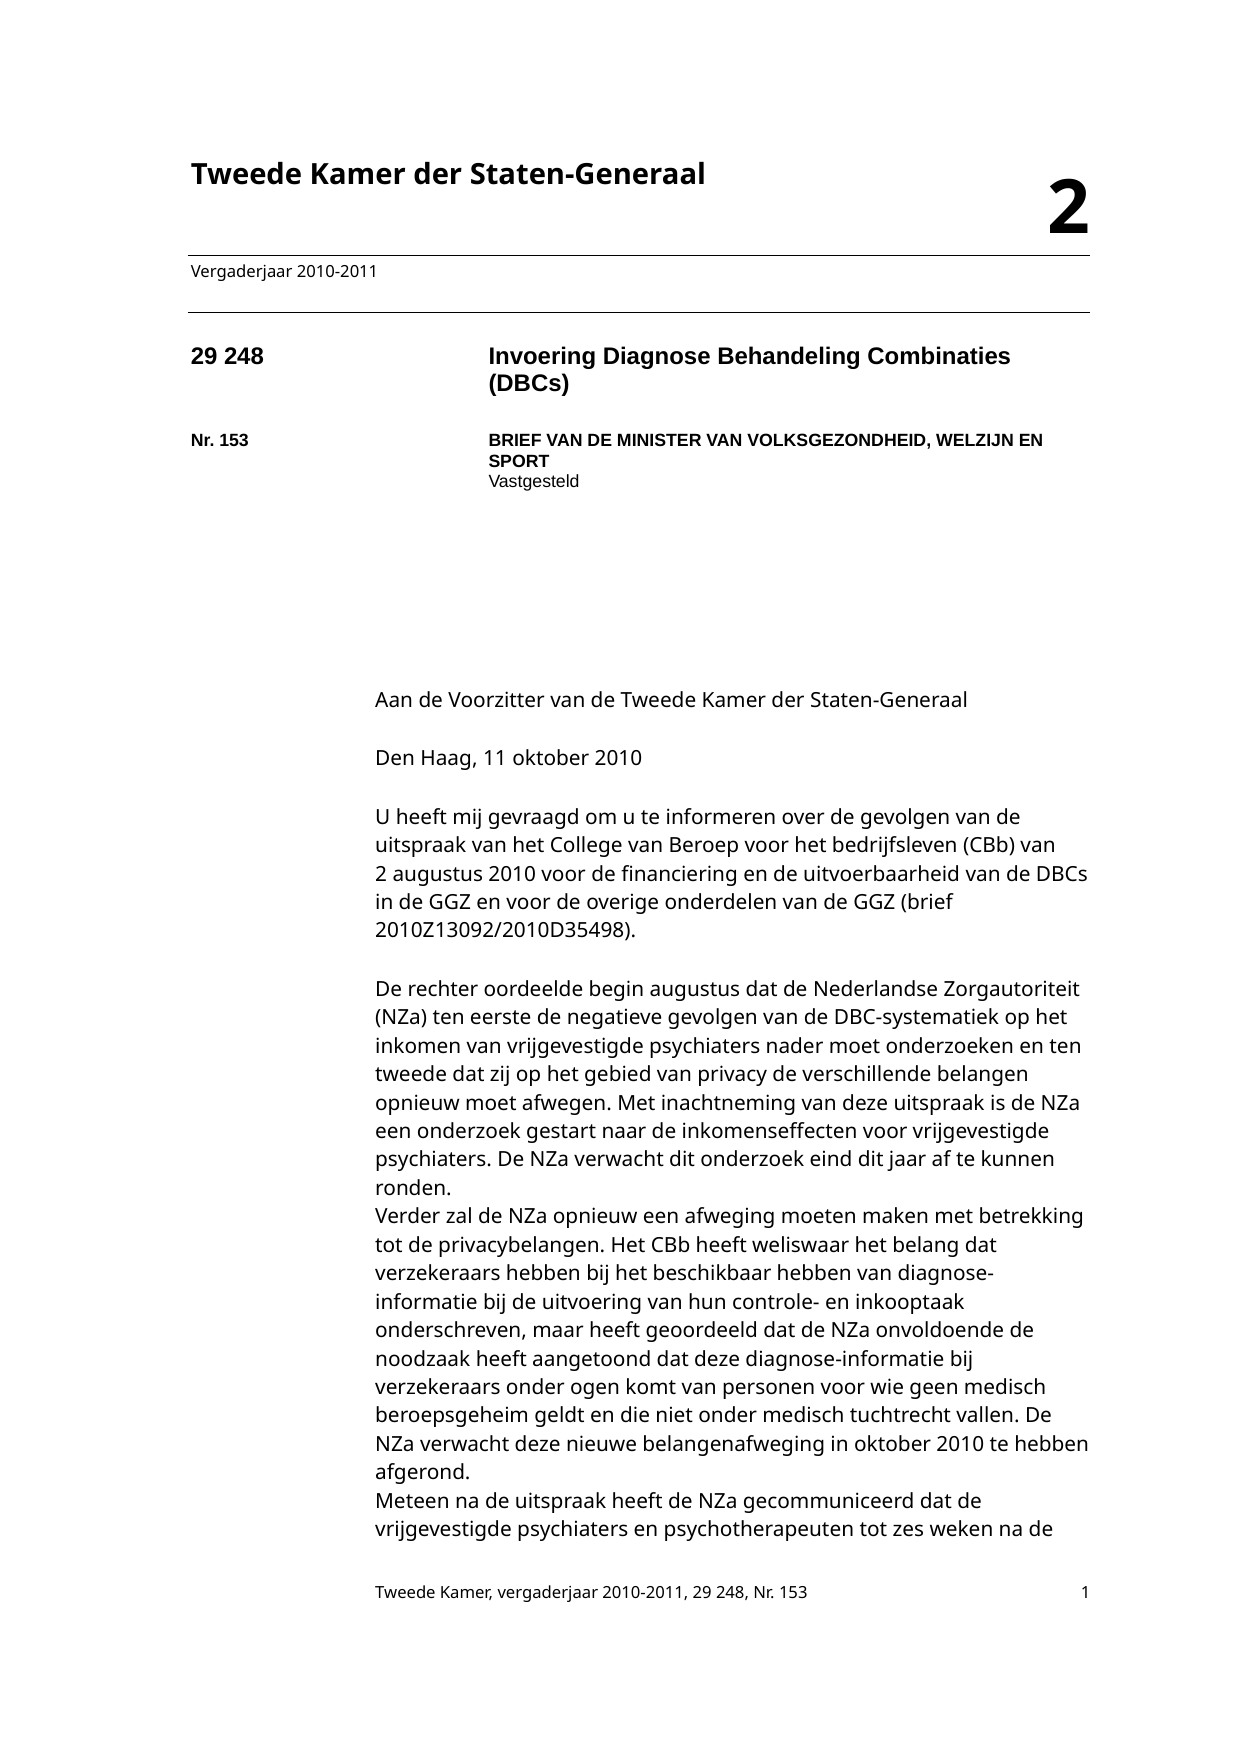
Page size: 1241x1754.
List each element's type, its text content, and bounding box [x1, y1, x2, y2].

text U heeft mij gevraagd om u te informeren over de gevolgen van de uitspraak van het College van Beroep voor het bedrijfsleven (CBb) van 2 augustus 2010 voor de financiering en de uitvoerbaarheid van de DBCs in de GGZ en voor de overige onderdelen van de GGZ (brief 2010Z13092/2010D35498). [375, 802, 1090, 944]
table_cell BRIEF VAN DE MINISTER VAN VOLKSGEZONDHEID, WELZIJN EN SPORT Vastgesteld [485, 427, 1090, 566]
text De rechter oordeelde begin augustus dat de Nederlandse Zorgautoriteit (NZa) ten eerste de negatieve gevolgen van de DBC-systematiek op het inkomen van vrijgevestigde psychiaters nader moet onderzoeken en ten tweede dat zij op het gebied van privacy de verschillende belangen opnieuw moet afwegen. Met inachtneming van deze uitspraak is de NZa een onderzoek gestart naar de inkomenseffecten voor vrijgevestigde psychiaters. De NZa verwacht dit onderzoek eind dit jaar af te kunnen ronden. [375, 974, 1090, 1201]
table_cell Invoering Diagnose Behandeling Combinaties (DBCs) [485, 339, 1090, 427]
table_cell Nr. 153 [188, 427, 485, 566]
table_cell Vergaderjaar 2010-2011 [188, 256, 485, 312]
table_cell [485, 313, 1090, 339]
text Verder zal de NZa opnieuw een afweging moeten maken met betrekking tot de privacybelangen. Het CBb heeft weliswaar het belang dat verzekeraars hebben bij het beschikbaar hebben van diagnose-informatie bij de uitvoering van hun controle- en inkooptaak onderschreven, maar heeft geoordeeld dat de NZa onvoldoende de noodzaak heeft aangetoond dat deze diagnose-informatie bij verzekeraars onder ogen komt van personen voor wie geen medisch beroepsgeheim geldt en die niet onder medisch tuchtrecht vallen. De NZa verwacht deze nieuwe belangenafweging in oktober 2010 te hebben afgerond. [375, 1201, 1090, 1486]
text Meteen na de uitspraak heeft de NZa gecommuniceerd dat de vrijgevestigde psychiaters en psychotherapeuten tot zes weken na de [375, 1486, 1090, 1543]
table_cell 29 248 [188, 339, 485, 427]
table_header Tweede Kamer der Staten-Generaal [188, 150, 909, 255]
text Den Haag, 11 oktober 2010 [375, 743, 1090, 772]
text Aan de Voorzitter van de Tweede Kamer der Staten-Generaal [375, 685, 1090, 713]
table_cell [188, 313, 485, 339]
table_header 2 [910, 150, 1090, 255]
table_cell [485, 256, 1090, 312]
